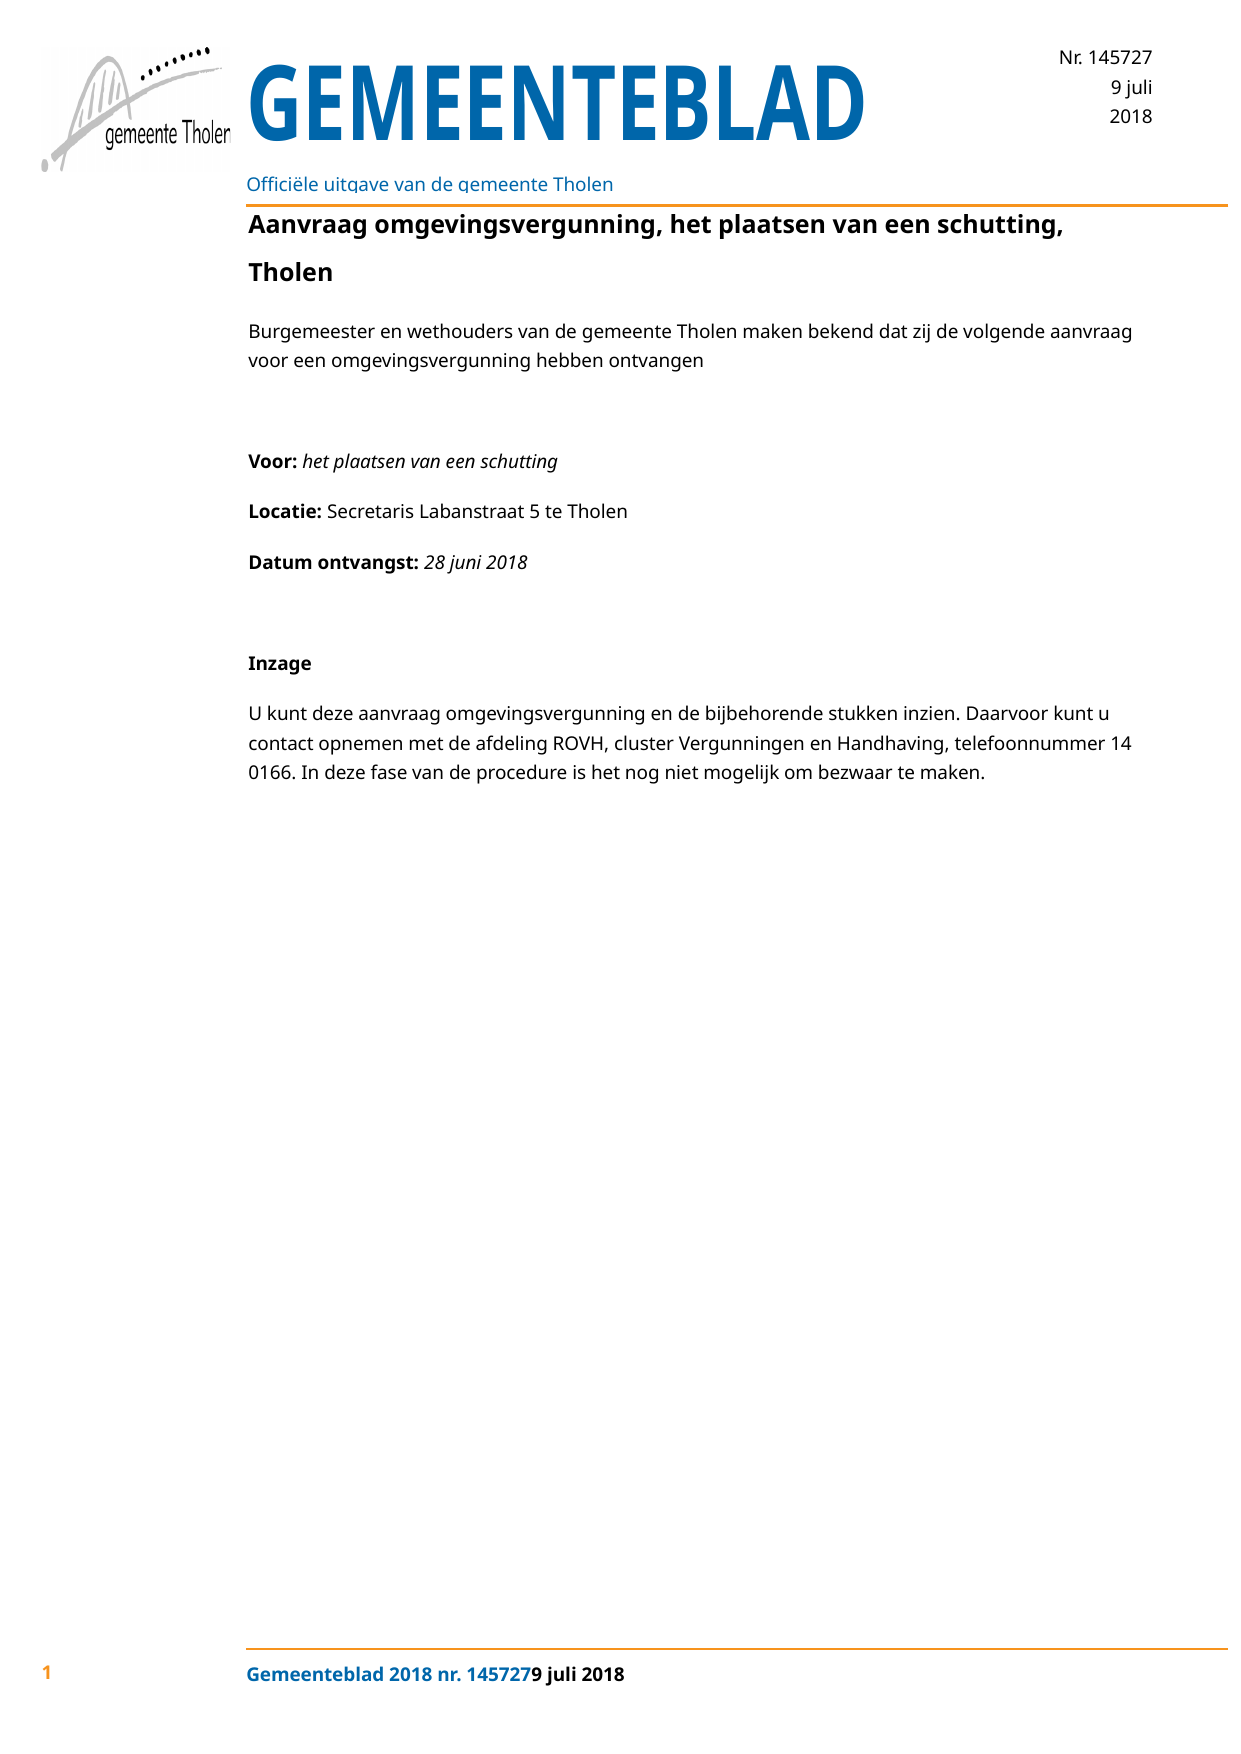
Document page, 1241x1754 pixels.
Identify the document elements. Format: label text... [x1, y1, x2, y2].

text Aanvraag omgevingsvergunning, het plaatsen van een schutting, Tholen [248, 207, 1152, 288]
picture [41, 47, 231, 172]
text Inzage [248, 650, 1152, 676]
text Locatie: Secretaris Labanstraat 5 te Tholen [248, 499, 1152, 524]
text Datum ontvangst: 28 juni 2018 [248, 549, 1152, 575]
text Burgemeester en wethouders van de gemeente Tholen maken bekend dat zij de volgende aanvraag voor een omgevingsvergunning hebben ontvangen [248, 318, 1152, 373]
text Voor: het plaatsen van een schutting [248, 448, 1152, 474]
text U kunt deze aanvraag omgevingsvergunning en de bijbehorende stukken inzien. Daarvoor kunt u contact opnemen met de afdeling ROVH, cluster Vergunningen en Handhaving, telefoonnummer 14 0166. In deze fase van de procedure is het nog niet mogelijk om bezwaar te maken. [248, 700, 1152, 785]
